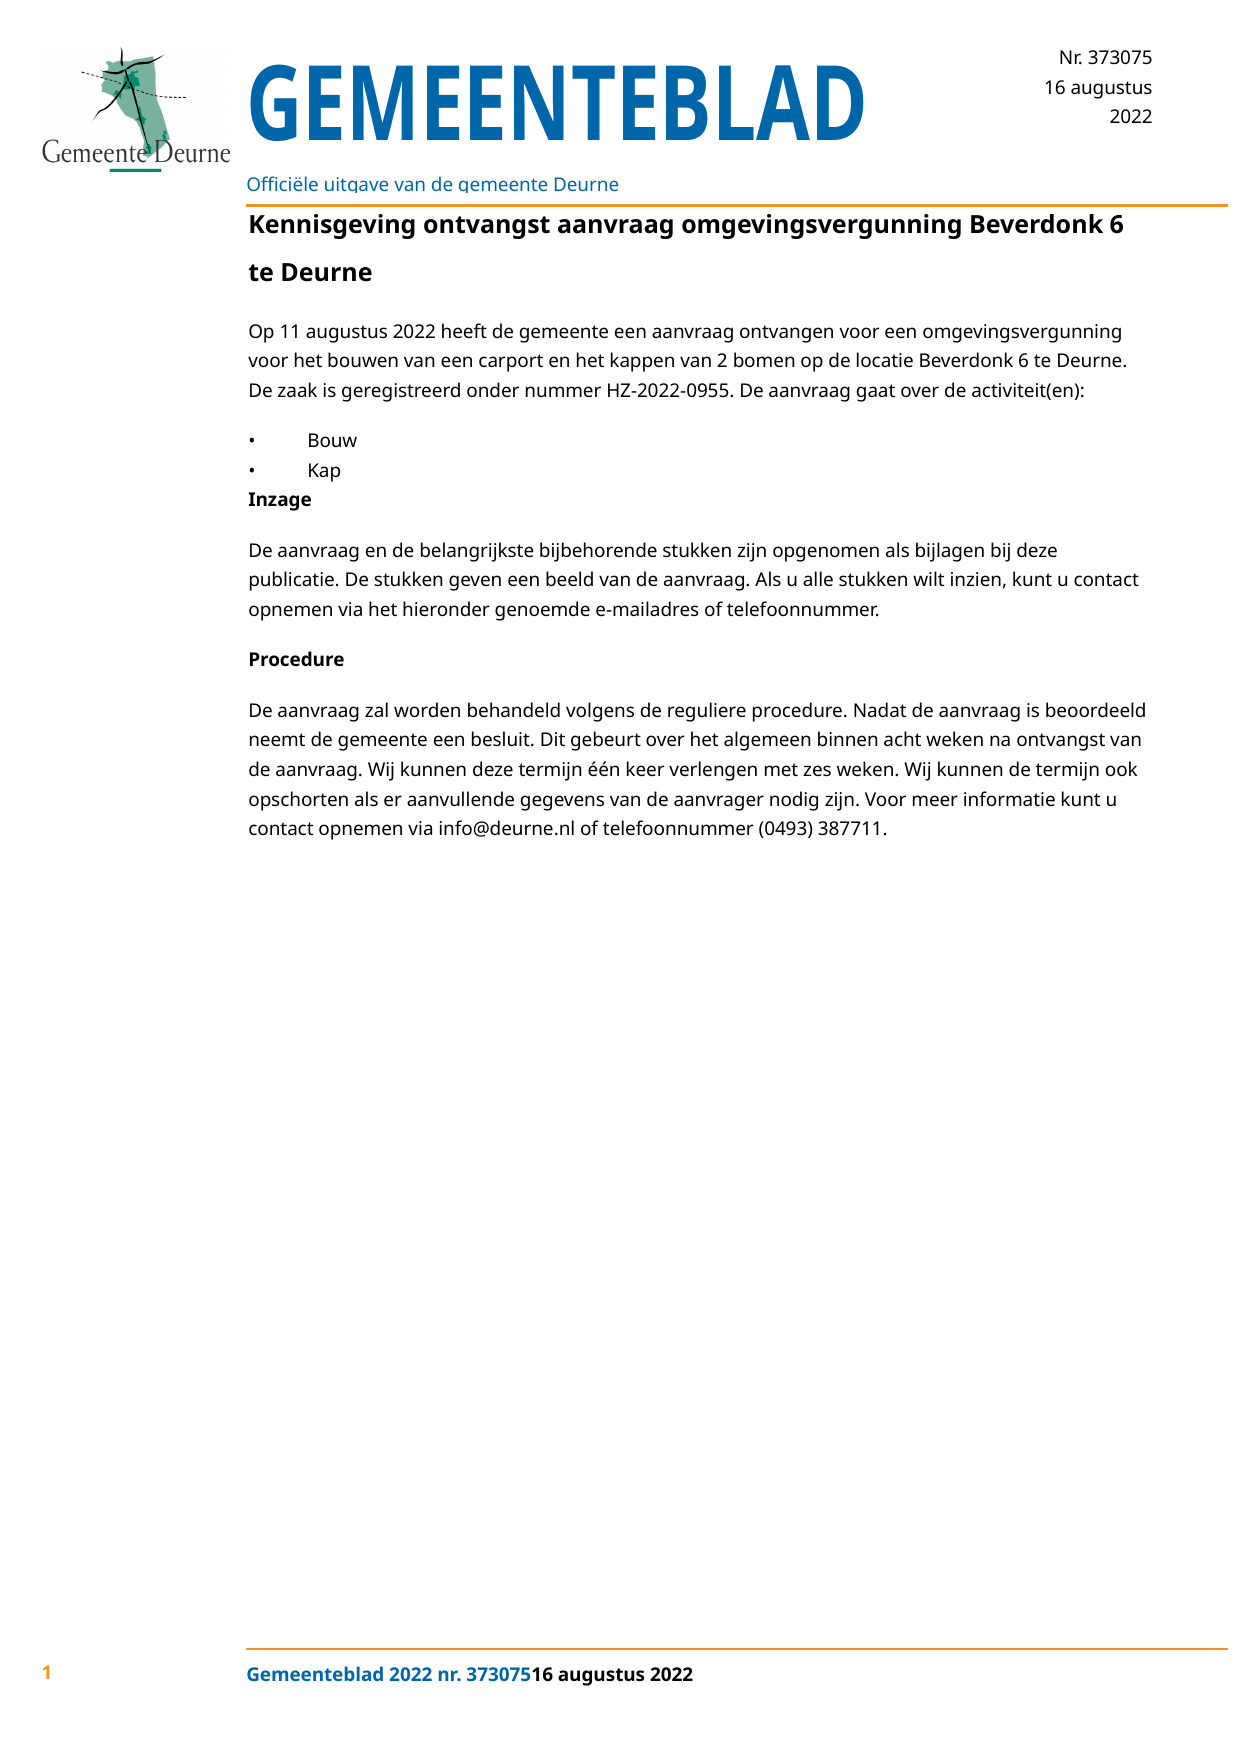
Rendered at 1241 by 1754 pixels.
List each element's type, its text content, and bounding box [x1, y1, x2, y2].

text Op 11 augustus 2022 heeft de gemeente een aanvraag ontvangen voor een omgevingsvergunning voor het bouwen van een carport en het kappen van 2 bomen op de locatie Beverdonk 6 te Deurne. De zaak is geregistreerd onder nummer HZ-2022-0955. De aanvraag gaat over de activiteit(en): [248, 318, 1152, 403]
text Procedure [248, 647, 1152, 672]
list Bouw [248, 427, 1152, 453]
picture [41, 47, 231, 172]
text De aanvraag zal worden behandeld volgens de reguliere procedure. Nadat de aanvraag is beoordeeld neemt de gemeente een besluit. Dit gebeurt over het algemeen binnen acht weken na ontvangst van de aanvraag. Wij kunnen deze termijn één keer verlengen met zes weken. Wij kunnen de termijn ook opschorten als er aanvullende gegevens van de aanvrager nodig zijn. Voor meer informatie kunt u contact opnemen via info@deurne.nl of telefoonnummer (0493) 387711. [248, 697, 1152, 841]
text De aanvraag en de belangrijkste bijbehorende stukken zijn opgenomen als bijlagen bij deze publicatie. De stukken geven een beeld van de aanvraag. Als u alle stukken wilt inzien, kunt u contact opnemen via het hieronder genoemde e-mailadres of telefoonnummer. [248, 537, 1152, 622]
text Kennisgeving ontvangst aanvraag omgevingsvergunning Beverdonk 6 te Deurne [248, 207, 1152, 288]
list Kap [248, 457, 1152, 483]
text Inzage [248, 487, 1152, 512]
